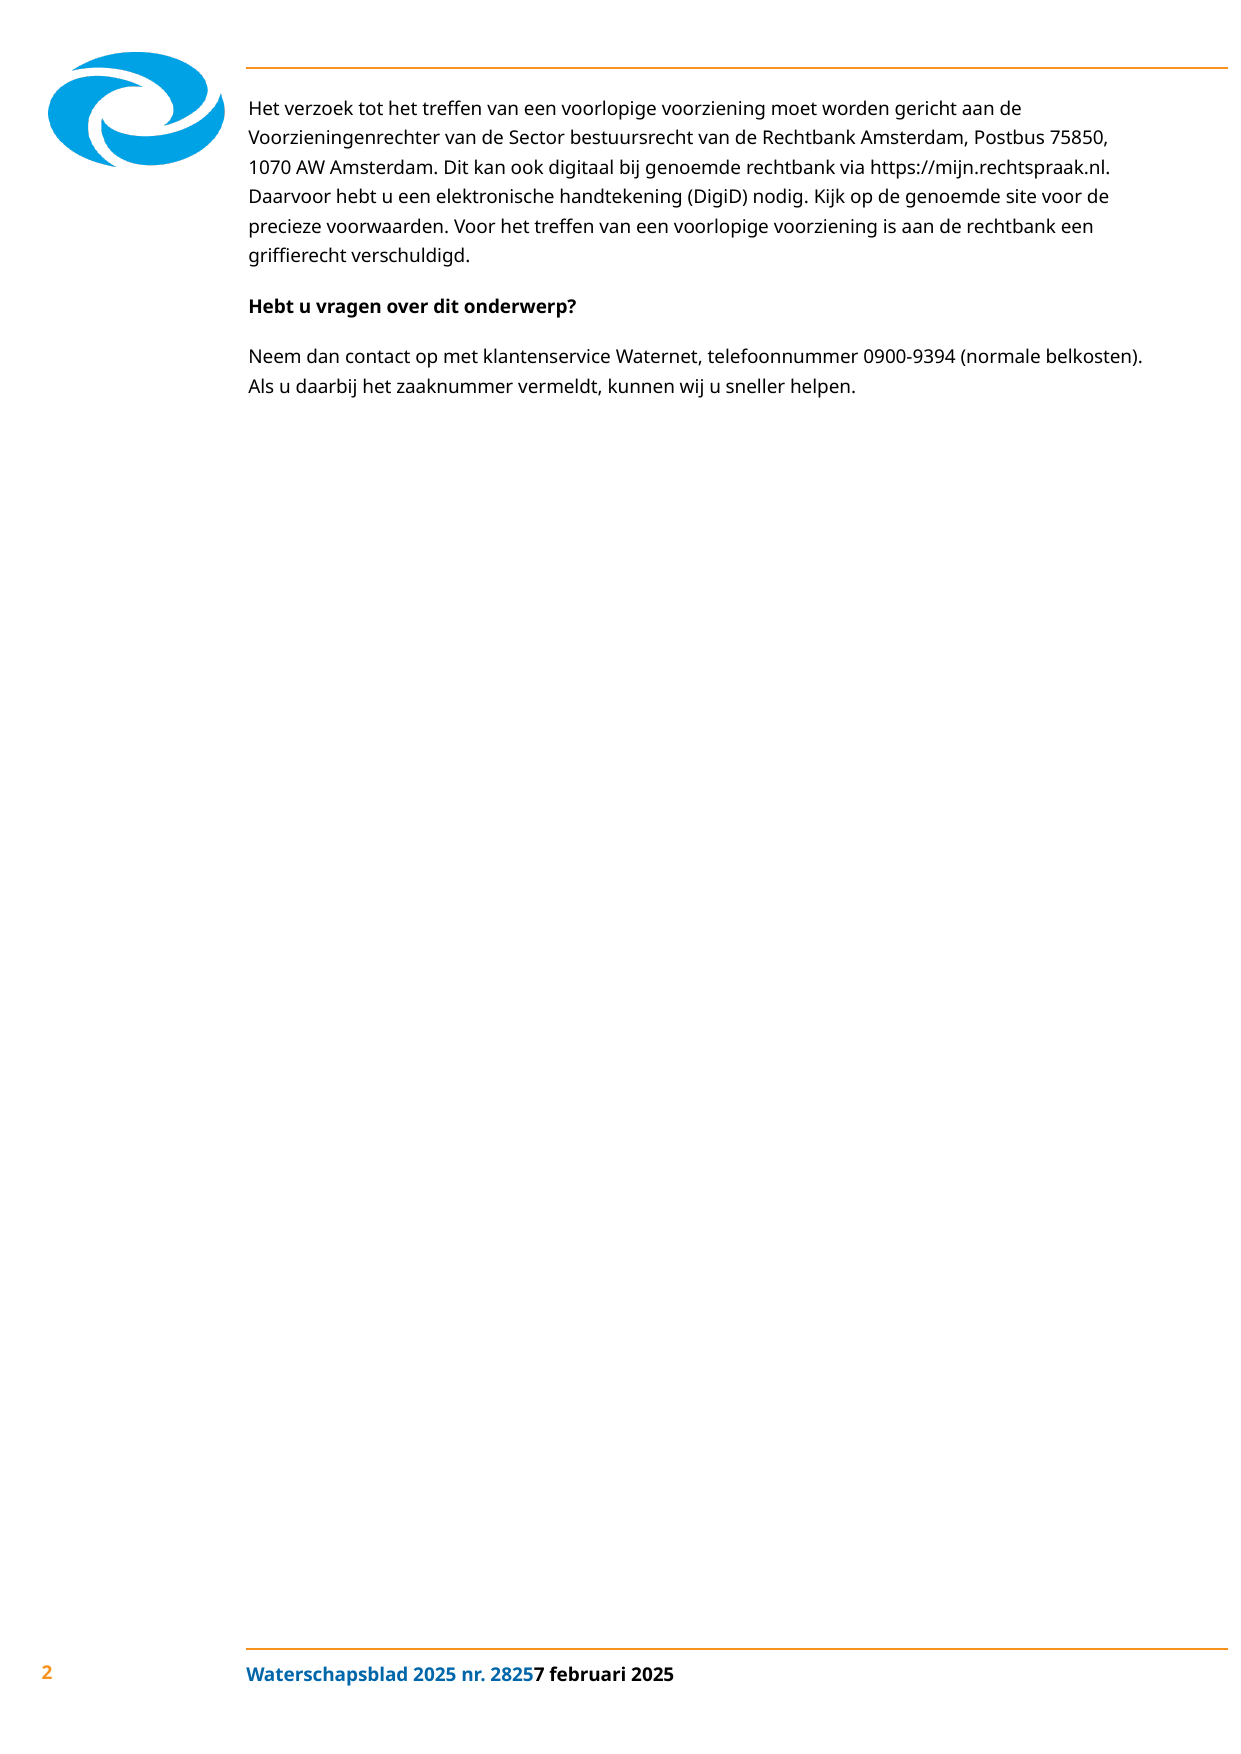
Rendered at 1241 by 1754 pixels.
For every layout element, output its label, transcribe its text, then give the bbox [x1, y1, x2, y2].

text Hebt u vragen over dit onderwerp? [248, 293, 1152, 319]
picture [41, 47, 231, 172]
text Neem dan contact op met klantenservice Waternet, telefoonnummer 0900-9394 (normale belkosten). Als u daarbij het zaaknummer vermeldt, kunnen wij u sneller helpen. [248, 343, 1152, 399]
text Het verzoek tot het treffen van een voorlopige voorziening moet worden gericht aan de Voorzieningenrechter van de Sector bestuursrecht van de Rechtbank Amsterdam, Postbus 75850, 1070 AW Amsterdam. Dit kan ook digitaal bij genoemde rechtbank via https://mijn.rechtspraak.nl. Daarvoor hebt u een elektronische handtekening (DigiD) nodig. Kijk op de genoemde site voor de precieze voorwaarden. Voor het treffen van een voorlopige voorziening is aan de rechtbank een griffierecht verschuldigd. [248, 95, 1152, 268]
